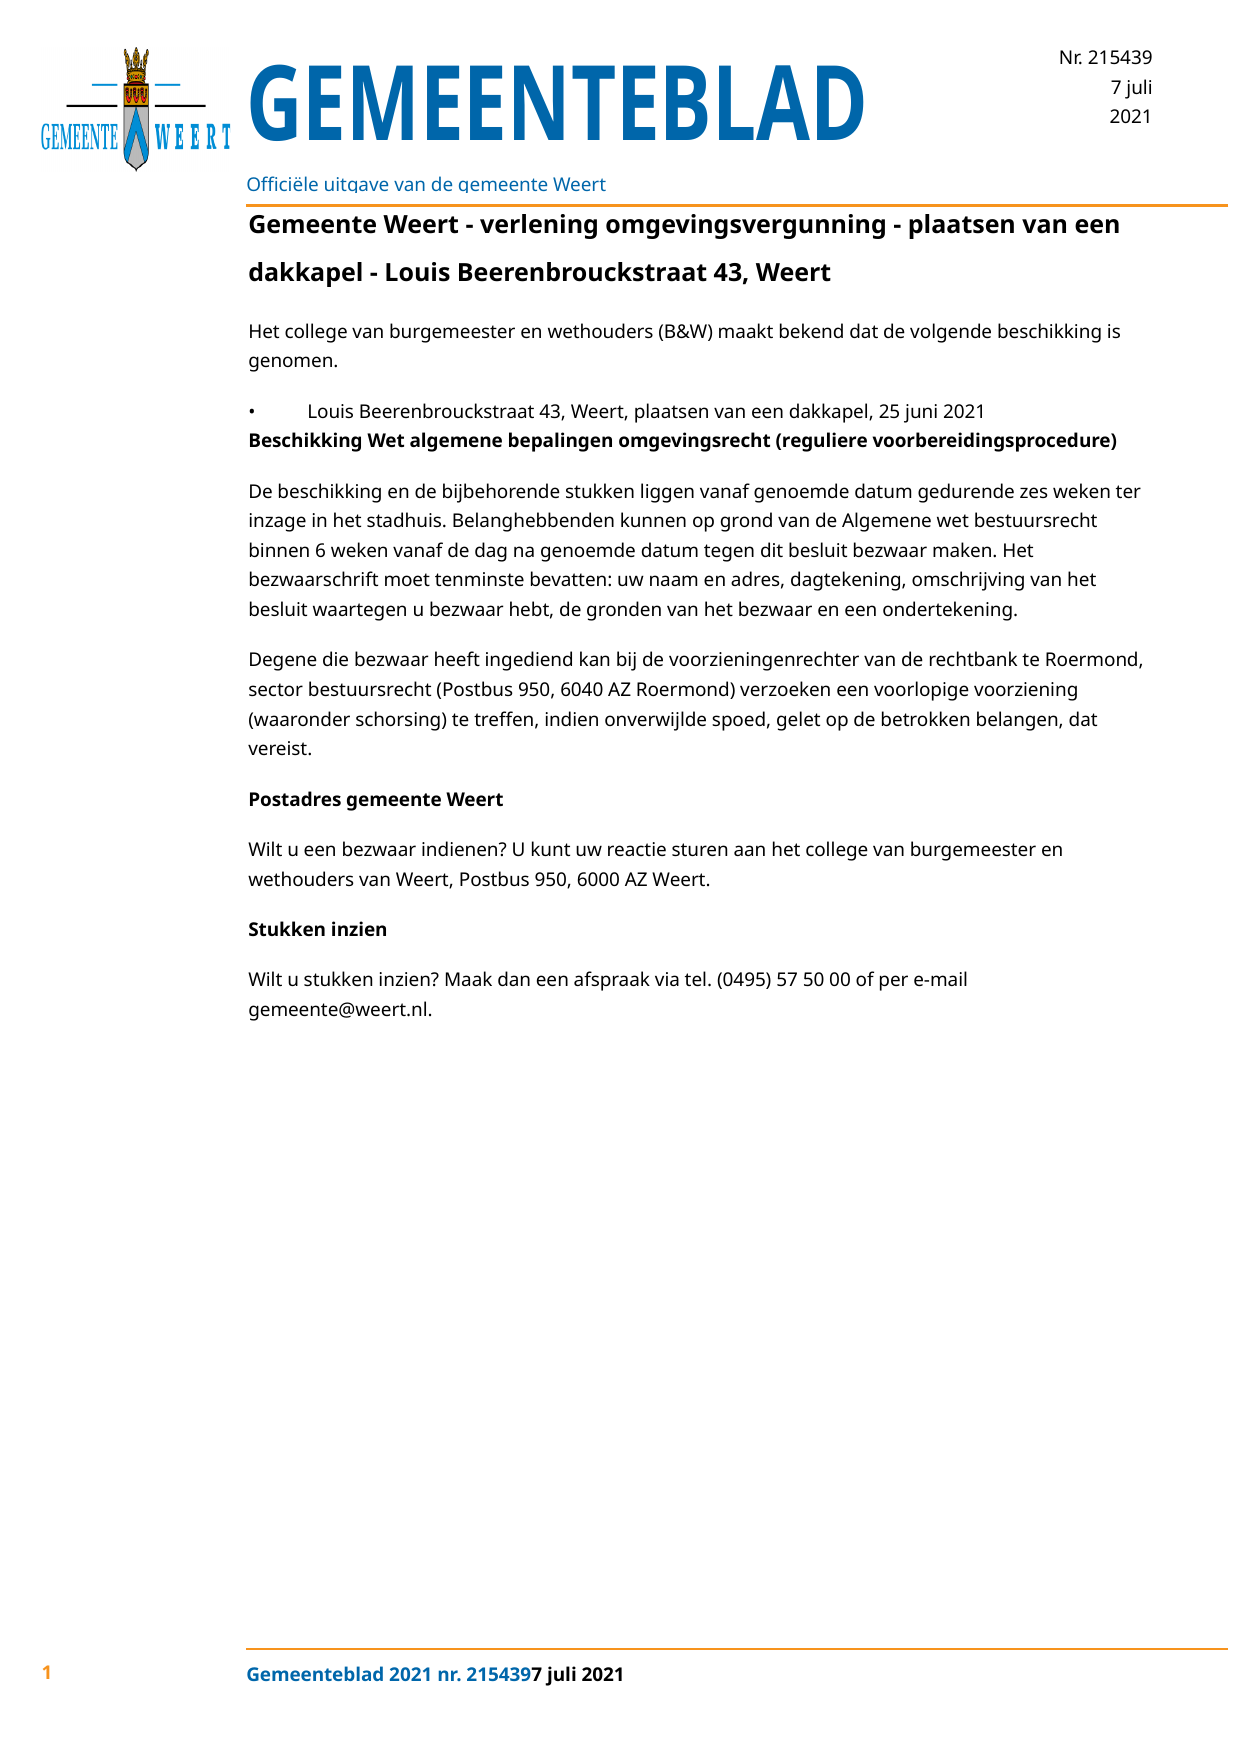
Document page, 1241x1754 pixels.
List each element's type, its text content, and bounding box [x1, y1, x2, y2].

text Wilt u een bezwaar indienen? U kunt uw reactie sturen aan het college van burgemeester en wethouders van Weert, Postbus 950, 6000 AZ Weert. [248, 836, 1152, 892]
text Stukken inzien [248, 916, 1152, 942]
list Louis Beerenbrouckstraat 43, Weert, plaatsen van een dakkapel, 25 juni 2021 [248, 398, 1152, 424]
text De beschikking en de bijbehorende stukken liggen vanaf genoemde datum gedurende zes weken ter inzage in het stadhuis. Belanghebbenden kunnen op grond van de Algemene wet bestuursrecht binnen 6 weken vanaf de dag na genoemde datum tegen dit besluit bezwaar maken. Het bezwaarschrift moet tenminste bevatten: uw naam en adres, dagtekening, omschrijving van het besluit waartegen u bezwaar hebt, de gronden van het bezwaar en een ondertekening. [248, 478, 1152, 622]
text Wilt u stukken inzien? Maak dan een afspraak via tel. (0495) 57 50 00 of per e-mail gemeente@weert.nl. [248, 967, 1152, 1022]
picture [41, 47, 231, 172]
text Gemeente Weert - verlening omgevingsvergunning - plaatsen van een dakkapel - Louis Beerenbrouckstraat 43, Weert [248, 207, 1152, 288]
text Degene die bezwaar heeft ingediend kan bij de voorzieningenrechter van de rechtbank te Roermond, sector bestuursrecht (Postbus 950, 6040 AZ Roermond) verzoeken een voorlopige voorziening (waaronder schorsing) te treffen, indien onverwijlde spoed, gelet op de betrokken belangen, dat vereist. [248, 647, 1152, 761]
text Postadres gemeente Weert [248, 786, 1152, 812]
text Het college van burgemeester en wethouders (B&W) maakt bekend dat de volgende beschikking is genomen. [248, 318, 1152, 373]
text Beschikking Wet algemene bepalingen omgevingsrecht (reguliere voorbereidingsprocedure) [248, 427, 1152, 453]
